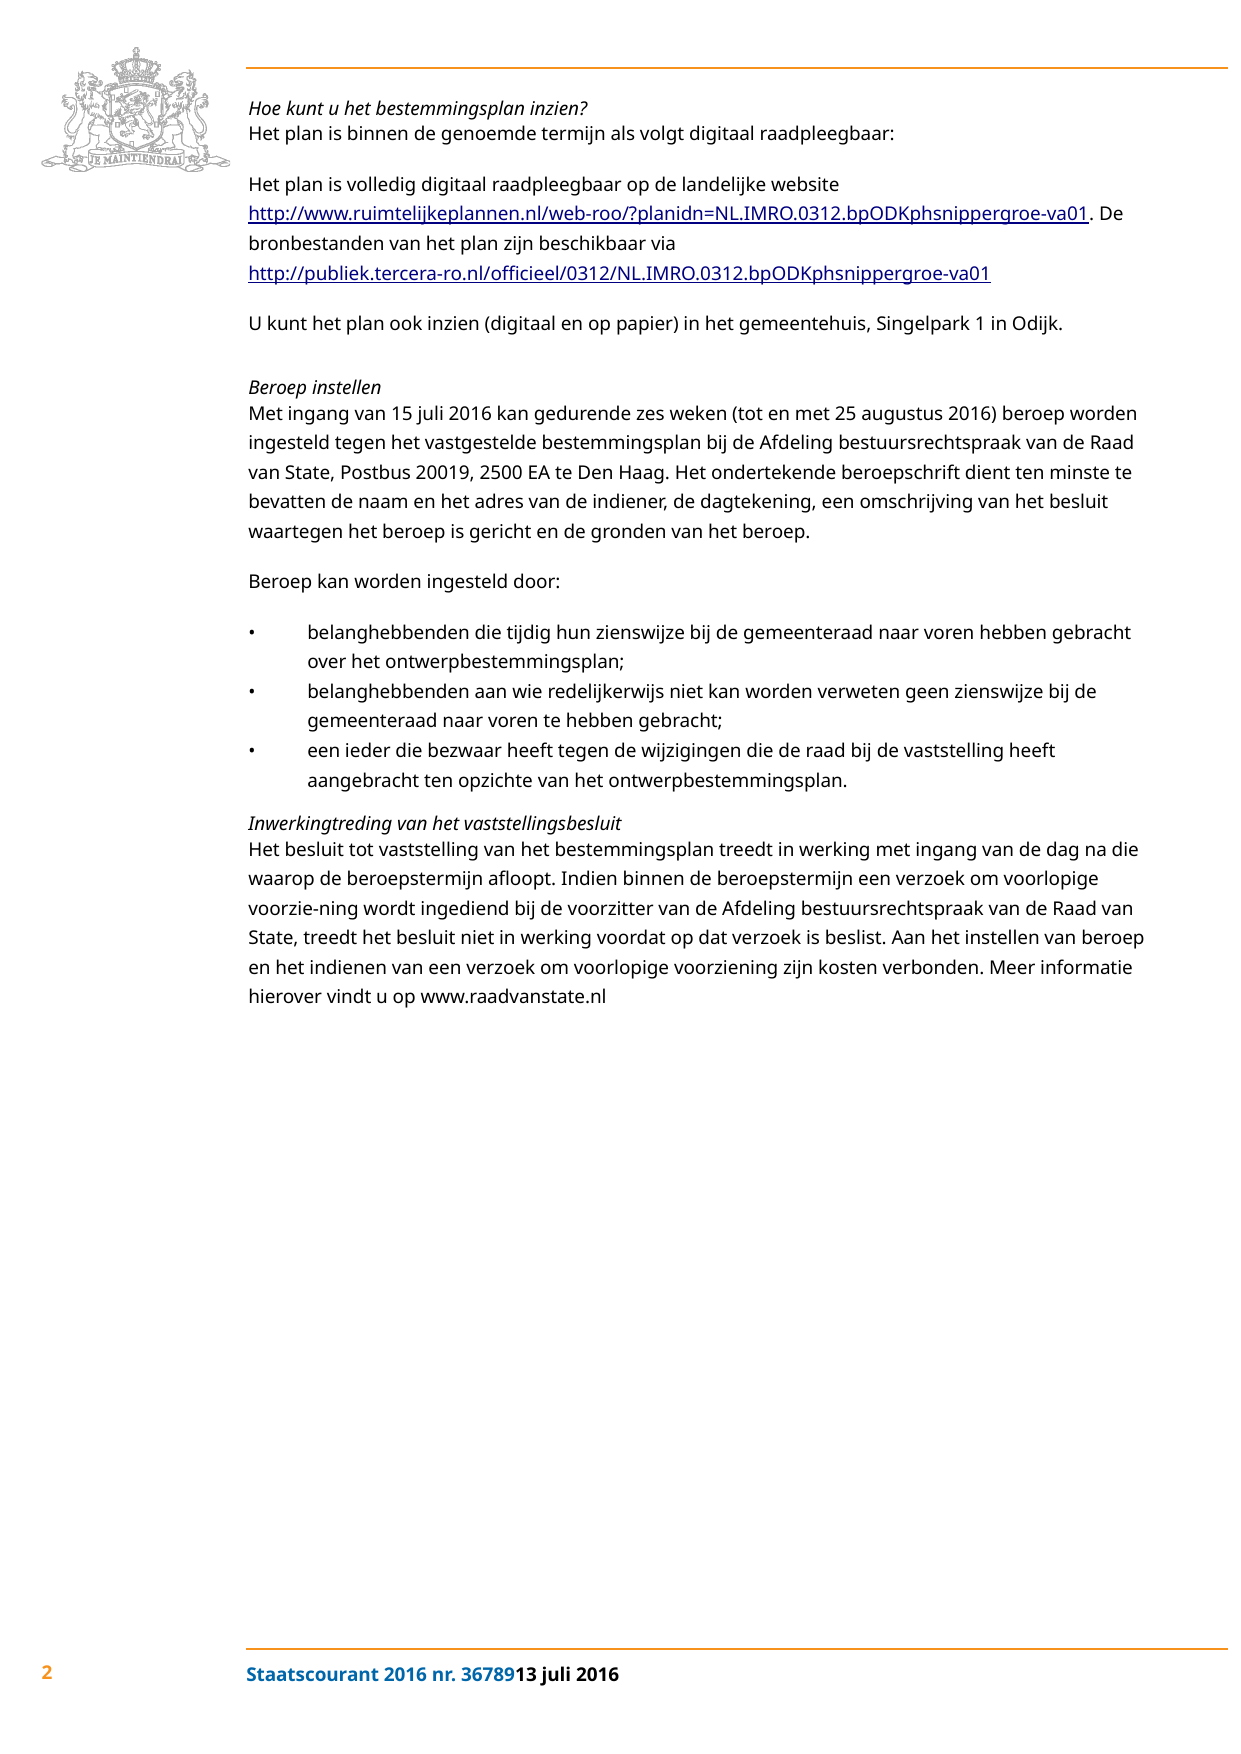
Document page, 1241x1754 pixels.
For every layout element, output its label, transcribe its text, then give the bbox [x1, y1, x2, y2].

text Beroep instellen [248, 374, 1152, 400]
text Het besluit tot vaststelling van het bestemmingsplan treedt in werking met ingang van de dag na die waarop de beroepstermijn afloopt. Indien binnen de beroepstermijn een verzoek om voorlopige voorzie-ning wordt ingediend bij de voorzitter van de Afdeling bestuursrechtspraak van de Raad van State, treedt het besluit niet in werking voordat op dat verzoek is beslist. Aan het instellen van beroep en het indienen van een verzoek om voorlopige voorziening zijn kosten verbonden. Meer informatie hierover vindt u op www.raadvanstate.nl [248, 836, 1152, 1009]
text Beroep kan worden ingesteld door: [248, 568, 1152, 594]
list een ieder die bezwaar heeft tegen de wijzigingen die de raad bij de vaststelling heeft aangebracht ten opzichte van het ontwerpbestemmingsplan. [248, 737, 1152, 793]
list belanghebbenden die tijdig hun zienswijze bij de gemeenteraad naar voren hebben gebracht over het ontwerpbestemmingsplan; [248, 619, 1152, 674]
text Het plan is binnen de genoemde termijn als volgt digitaal raadpleegbaar: [248, 121, 1152, 146]
text Hoe kunt u het bestemmingsplan inzien? [248, 95, 1152, 121]
text U kunt het plan ook inzien (digitaal en op papier) in het gemeentehuis, Singelpark 1 in Odijk. [248, 310, 1152, 336]
text Met ingang van 15 juli 2016 kan gedurende zes weken (tot en met 25 augustus 2016) beroep worden ingesteld tegen het vastgestelde bestemmingsplan bij de Afdeling bestuursrechtspraak van de Raad van State, Postbus 20019, 2500 EA te Den Haag. Het ondertekende beroepschrift dient ten minste te bevatten de naam en het adres van de indiener, de dagtekening, een omschrijving van het besluit waartegen het beroep is gericht en de gronden van het beroep. [248, 400, 1152, 544]
text Het plan is volledig digitaal raadpleegbaar op de landelijke website http://www.ruimtelijkeplannen.nl/web-roo/?planidn=NL.IMRO.0312.bpODKphsnippergroe-va01. De bronbestanden van het plan zijn beschikbaar via http://publiek.tercera-ro.nl/officieel/0312/NL.IMRO.0312.bpODKphsnippergroe-va01 [248, 171, 1152, 285]
list belanghebbenden aan wie redelijkerwijs niet kan worden verweten geen zienswijze bij de gemeenteraad naar voren te hebben gebracht; [248, 678, 1152, 733]
text Inwerkingtreding van het vaststellingsbesluit [248, 810, 1152, 836]
picture [41, 47, 231, 172]
